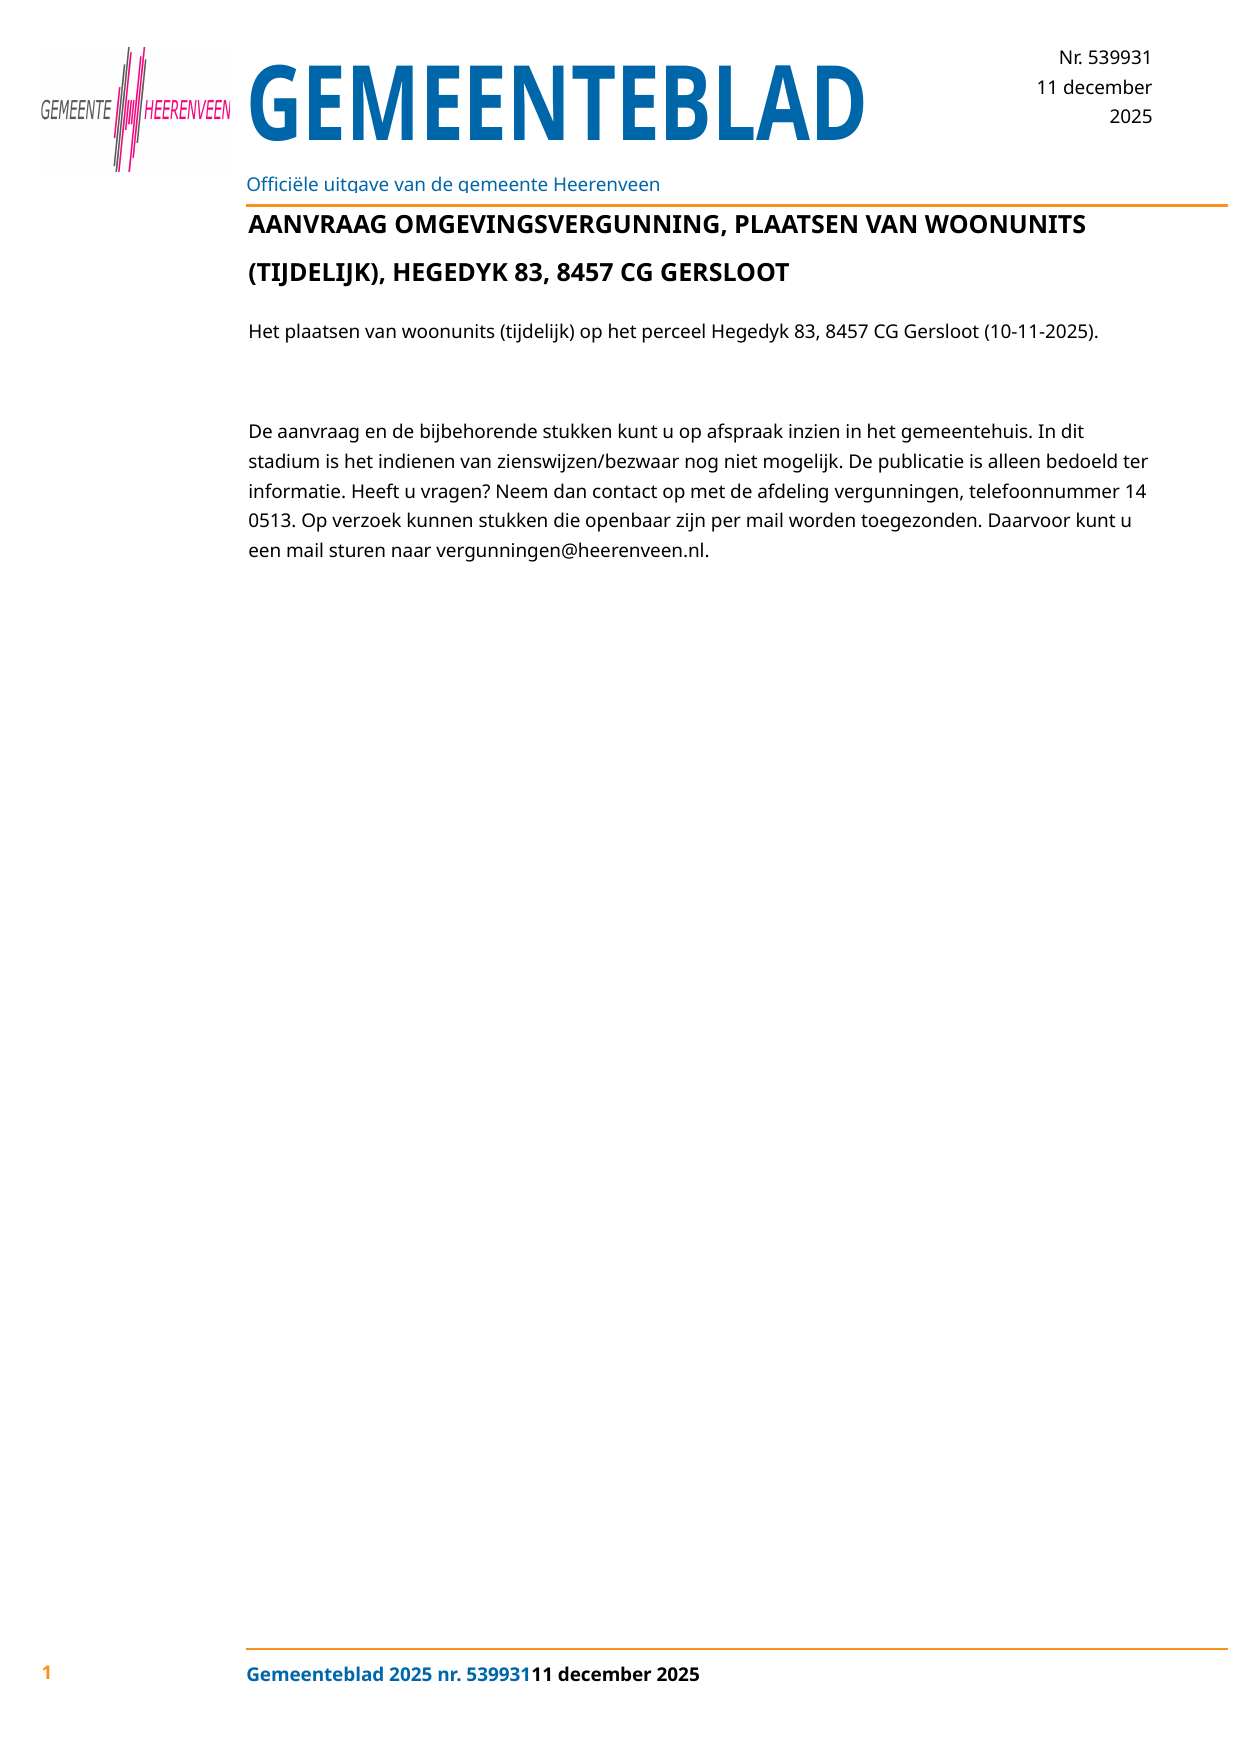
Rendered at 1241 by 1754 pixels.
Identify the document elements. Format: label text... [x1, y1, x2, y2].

text AANVRAAG OMGEVINGSVERGUNNING, PLAATSEN VAN WOONUNITS (TIJDELIJK), HEGEDYK 83, 8457 CG GERSLOOT [248, 207, 1152, 288]
text Het plaatsen van woonunits (tijdelijk) op het perceel Hegedyk 83, 8457 CG Gersloot (10-11-2025). [248, 318, 1152, 344]
picture [41, 47, 231, 172]
text De aanvraag en de bijbehorende stukken kunt u op afspraak inzien in het gemeentehuis. In dit stadium is het indienen van zienswijzen/bezwaar nog niet mogelijk. De publicatie is alleen bedoeld ter informatie. Heeft u vragen? Neem dan contact op met de afdeling vergunningen, telefoonnummer 14 0513. Op verzoek kunnen stukken die openbaar zijn per mail worden toegezonden. Daarvoor kunt u een mail sturen naar vergunningen@heerenveen.nl. [248, 419, 1152, 563]
